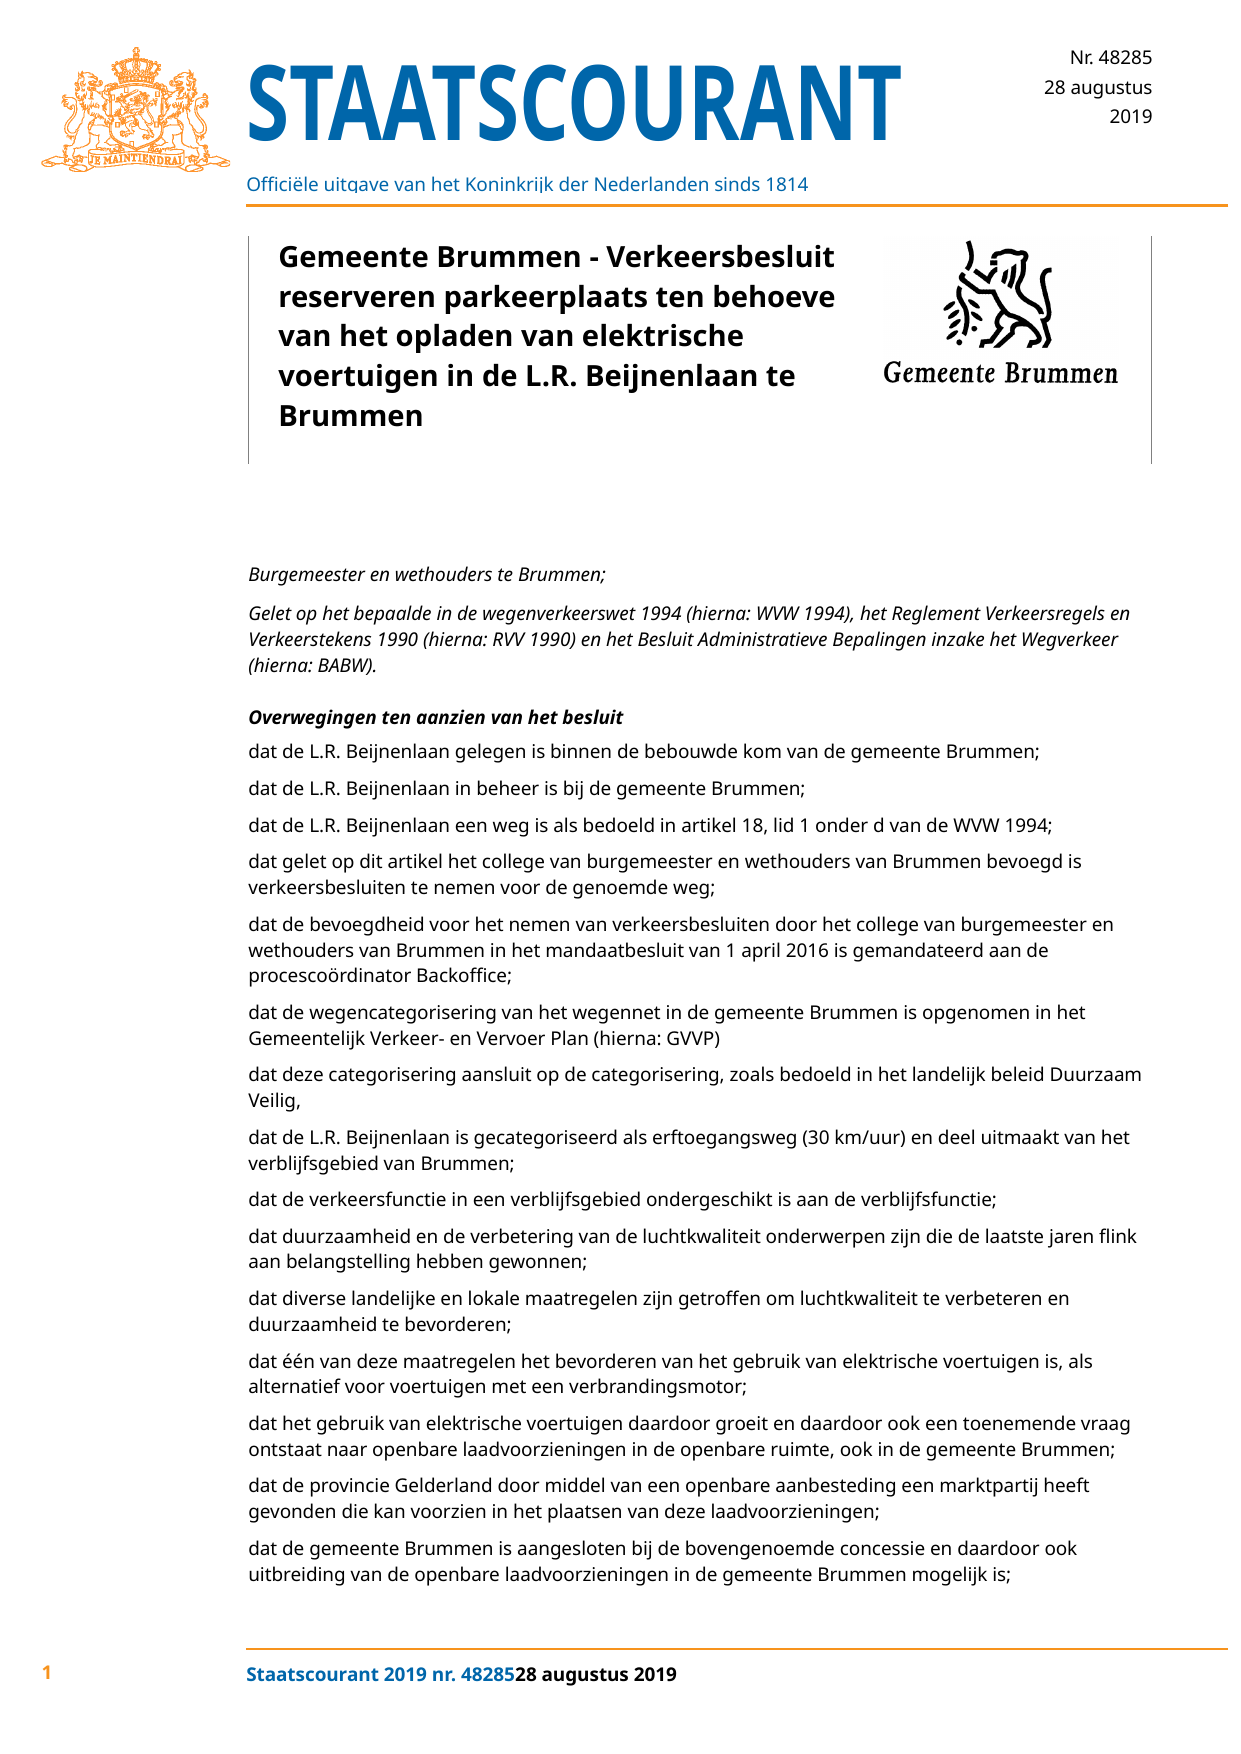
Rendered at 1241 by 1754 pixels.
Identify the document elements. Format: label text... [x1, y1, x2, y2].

text dat de verkeersfunctie in een verblijfsgebied ondergeschikt is aan de verblijfsfunctie; [248, 1186, 1152, 1212]
text dat diverse landelijke en lokale maatregelen zijn getroffen om luchtkwaliteit te verbeteren en duurzaamheid te bevorderen; [248, 1285, 1152, 1337]
table_header Gemeente Brummen - Verkeersbesluit reserveren parkeerplaats ten behoeve van het opladen van elektrische voertuigen in de L.R. Beijnenlaan te Brummen [249, 236, 850, 464]
text dat de wegencategorisering van het wegennet in de gemeente Brummen is opgenomen in het Gemeentelijk Verkeer- en Vervoer Plan (hierna: GVVP) [248, 999, 1152, 1051]
text dat de L.R. Beijnenlaan is gecategoriseerd als erftoegangsweg (30 km/uur) en deel uitmaakt van het verblijfsgebied van Brummen; [248, 1124, 1152, 1175]
text dat de provincie Gelderland door middel van een openbare aanbesteding een marktpartij heeft gevonden die kan voorzien in het plaatsen van deze laadvoorzieningen; [248, 1473, 1152, 1524]
text dat één van deze maatregelen het bevorderen van het gebruik van elektrische voertuigen is, als alternatief voor voertuigen met een verbrandingsmotor; [248, 1348, 1152, 1399]
picture [882, 236, 1119, 384]
text dat duurzaamheid en de verbetering van de luchtkwaliteit onderwerpen zijn die de laatste jaren flink aan belangstelling hebben gewonnen; [248, 1223, 1152, 1274]
table_header [850, 236, 1151, 464]
text dat de L.R. Beijnenlaan gelegen is binnen de bebouwde kom van de gemeente Brummen; [248, 739, 1152, 764]
text dat het gebruik van elektrische voertuigen daardoor groeit en daardoor ook een toenemende vraag ontstaat naar openbare laadvoorzieningen in de openbare ruimte, ook in de gemeente Brummen; [248, 1410, 1152, 1462]
text dat gelet op dit artikel het college van burgemeester en wethouders van Brummen bevoegd is verkeersbesluiten te nemen voor de genoemde weg; [248, 849, 1152, 900]
text dat de L.R. Beijnenlaan in beheer is bij de gemeente Brummen; [248, 775, 1152, 801]
picture [41, 47, 231, 172]
text dat de bevoegdheid voor het nemen van verkeersbesluiten door het college van burgemeester en wethouders van Brummen in het mandaatbesluit van 1 april 2016 is gemandateerd aan de procescoördinator Backoffice; [248, 911, 1152, 988]
text Gelet op het bepaalde in de wegenverkeerswet 1994 (hierna: WVW 1994), het Reglement Verkeersregels en Verkeerstekens 1990 (hierna: RVV 1990) en het Besluit Administratieve Bepalingen inzake het Wegverkeer (hierna: BABW). [248, 600, 1152, 677]
text dat de gemeente Brummen is aangesloten bij de bovengenoemde concessie en daardoor ook uitbreiding van de openbare laadvoorzieningen in de gemeente Brummen mogelijk is; [248, 1535, 1152, 1586]
text dat de L.R. Beijnenlaan een weg is als bedoeld in artikel 18, lid 1 onder d van de WVW 1994; [248, 812, 1152, 838]
text Overwegingen ten aanzien van het besluit [248, 704, 1152, 730]
text Burgemeester en wethouders te Brummen; [248, 561, 1152, 587]
text dat deze categorisering aansluit op de categorisering, zoals bedoeld in het landelijk beleid Duurzaam Veilig, [248, 1062, 1152, 1113]
